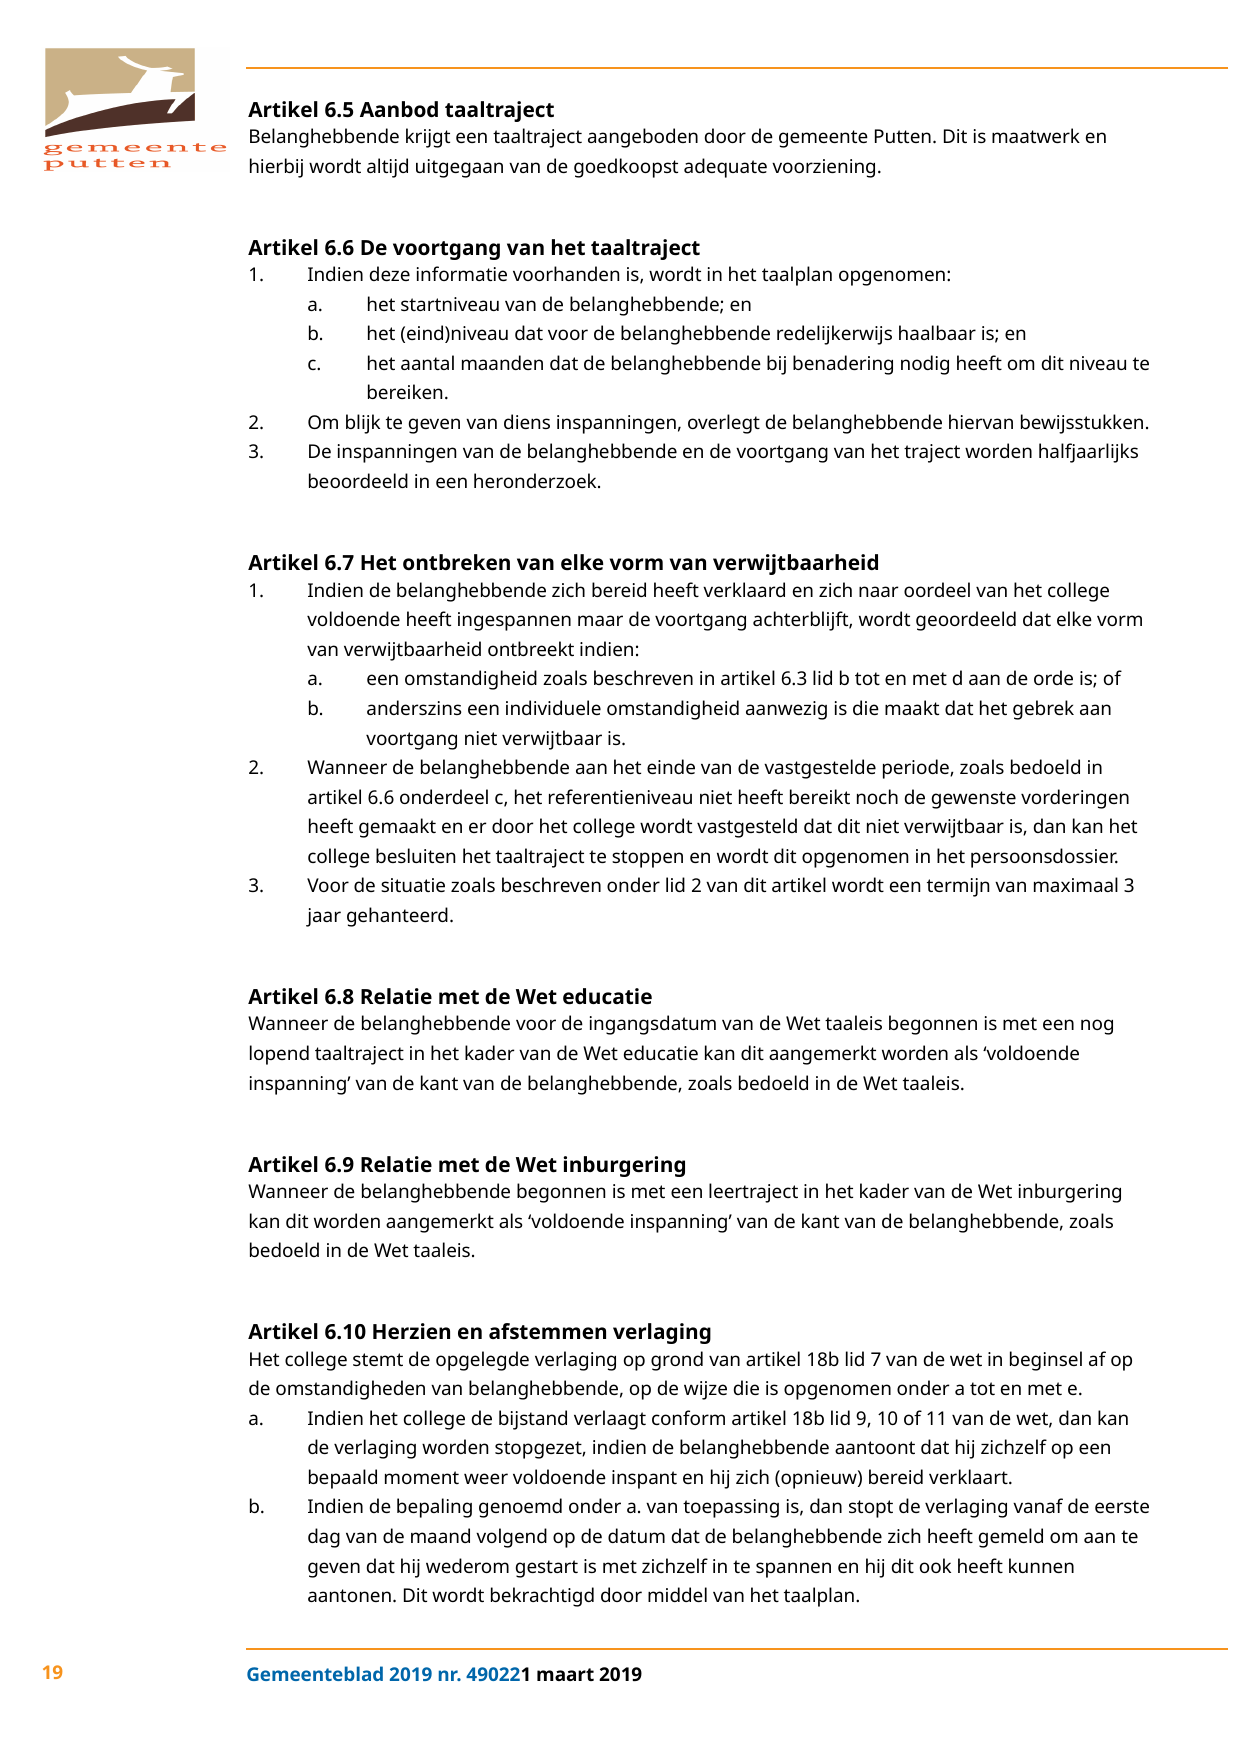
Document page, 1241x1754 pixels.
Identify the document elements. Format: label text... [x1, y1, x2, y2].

text Artikel 6.9 Relatie met de Wet inburgering [248, 1150, 1152, 1178]
text Artikel 6.10 Herzien en afstemmen verlaging [248, 1317, 1152, 1346]
list Indien deze informatie voorhanden is, wordt in het taalplan opgenomen: [248, 261, 1152, 287]
text Wanneer de belanghebbende voor de ingangsdatum van de Wet taaleis begonnen is met een nog lopend taaltraject in het kader van de Wet educatie kan dit aangemerkt worden als ‘voldoende inspanning’ van de kant van de belanghebbende, zoals bedoeld in de Wet taaleis. [248, 1011, 1152, 1096]
list een omstandigheid zoals beschreven in artikel 6.3 lid b tot en met d aan de orde is; of [307, 666, 1152, 691]
text Het college stemt de opgelegde verlaging op grond van artikel 18b lid 7 van de wet in beginsel af op de omstandigheden van belanghebbende, op de wijze die is opgenomen onder a tot en met e. [248, 1346, 1152, 1401]
text Artikel 6.7 Het ontbreken van elke vorm van verwijtbaarheid [248, 548, 1152, 577]
list Wanneer de belanghebbende aan het einde van de vastgestelde periode, zoals bedoeld in artikel 6.6 onderdeel c, het referentieniveau niet heeft bereikt noch de gewenste vorderingen heeft gemaakt en er door het college wordt vastgesteld dat dit niet verwijtbaar is, dan kan het college besluiten het taaltraject te stoppen en wordt dit opgenomen in het persoonsdossier. [248, 754, 1152, 869]
list Indien het college de bijstand verlaagt conform artikel 18b lid 9, 10 of 11 van de wet, dan kan de verlaging worden stopgezet, indien de belanghebbende aantoont dat hij zichzelf op een bepaald moment weer voldoende inspant en hij zich (opnieuw) bereid verklaart. [248, 1405, 1152, 1490]
list Indien de bepaling genoemd onder a. van toepassing is, dan stopt de verlaging vanaf de eerste dag van de maand volgend op de datum dat de belanghebbende zich heeft gemeld om aan te geven dat hij wederom gestart is met zichzelf in te spannen en hij dit ook heeft kunnen aantonen. Dit wordt bekrachtigd door middel van het taalplan. [248, 1494, 1152, 1608]
list De inspanningen van de belanghebbende en de voortgang van het traject worden halfjaarlijks beoordeeld in een heronderzoek. [248, 439, 1152, 494]
list het (eind)niveau dat voor de belanghebbende redelijkerwijs haalbaar is; en [307, 320, 1152, 346]
text Artikel 6.5 Aanbod taaltraject [248, 95, 1152, 123]
list Voor de situatie zoals beschreven onder lid 2 van dit artikel wordt een termijn van maximaal 3 jaar gehanteerd. [248, 873, 1152, 928]
text Artikel 6.6 De voortgang van het taaltraject [248, 233, 1152, 261]
text Belanghebbende krijgt een taaltraject aangeboden door de gemeente Putten. Dit is maatwerk en hierbij wordt altijd uitgegaan van de goedkoopst adequate voorziening. [248, 123, 1152, 178]
text Artikel 6.8 Relatie met de Wet educatie [248, 982, 1152, 1011]
list Indien de belanghebbende zich bereid heeft verklaard en zich naar oordeel van het college voldoende heeft ingespannen maar de voortgang achterblijft, wordt geoordeeld dat elke vorm van verwijtbaarheid ontbreekt indien: [248, 577, 1152, 662]
list anderszins een individuele omstandigheid aanwezig is die maakt dat het gebrek aan voortgang niet verwijtbaar is. [307, 695, 1152, 750]
list Om blijk te geven van diens inspanningen, overlegt de belanghebbende hiervan bewijsstukken. [248, 409, 1152, 435]
list het startniveau van de belanghebbende; en [307, 291, 1152, 317]
list het aantal maanden dat de belanghebbende bij benadering nodig heeft om dit niveau te bereiken. [307, 350, 1152, 405]
picture [41, 47, 231, 172]
text Wanneer de belanghebbende begonnen is met een leertraject in het kader van de Wet inburgering kan dit worden aangemerkt als ‘voldoende inspanning’ van de kant van de belanghebbende, zoals bedoeld in de Wet taaleis. [248, 1178, 1152, 1263]
